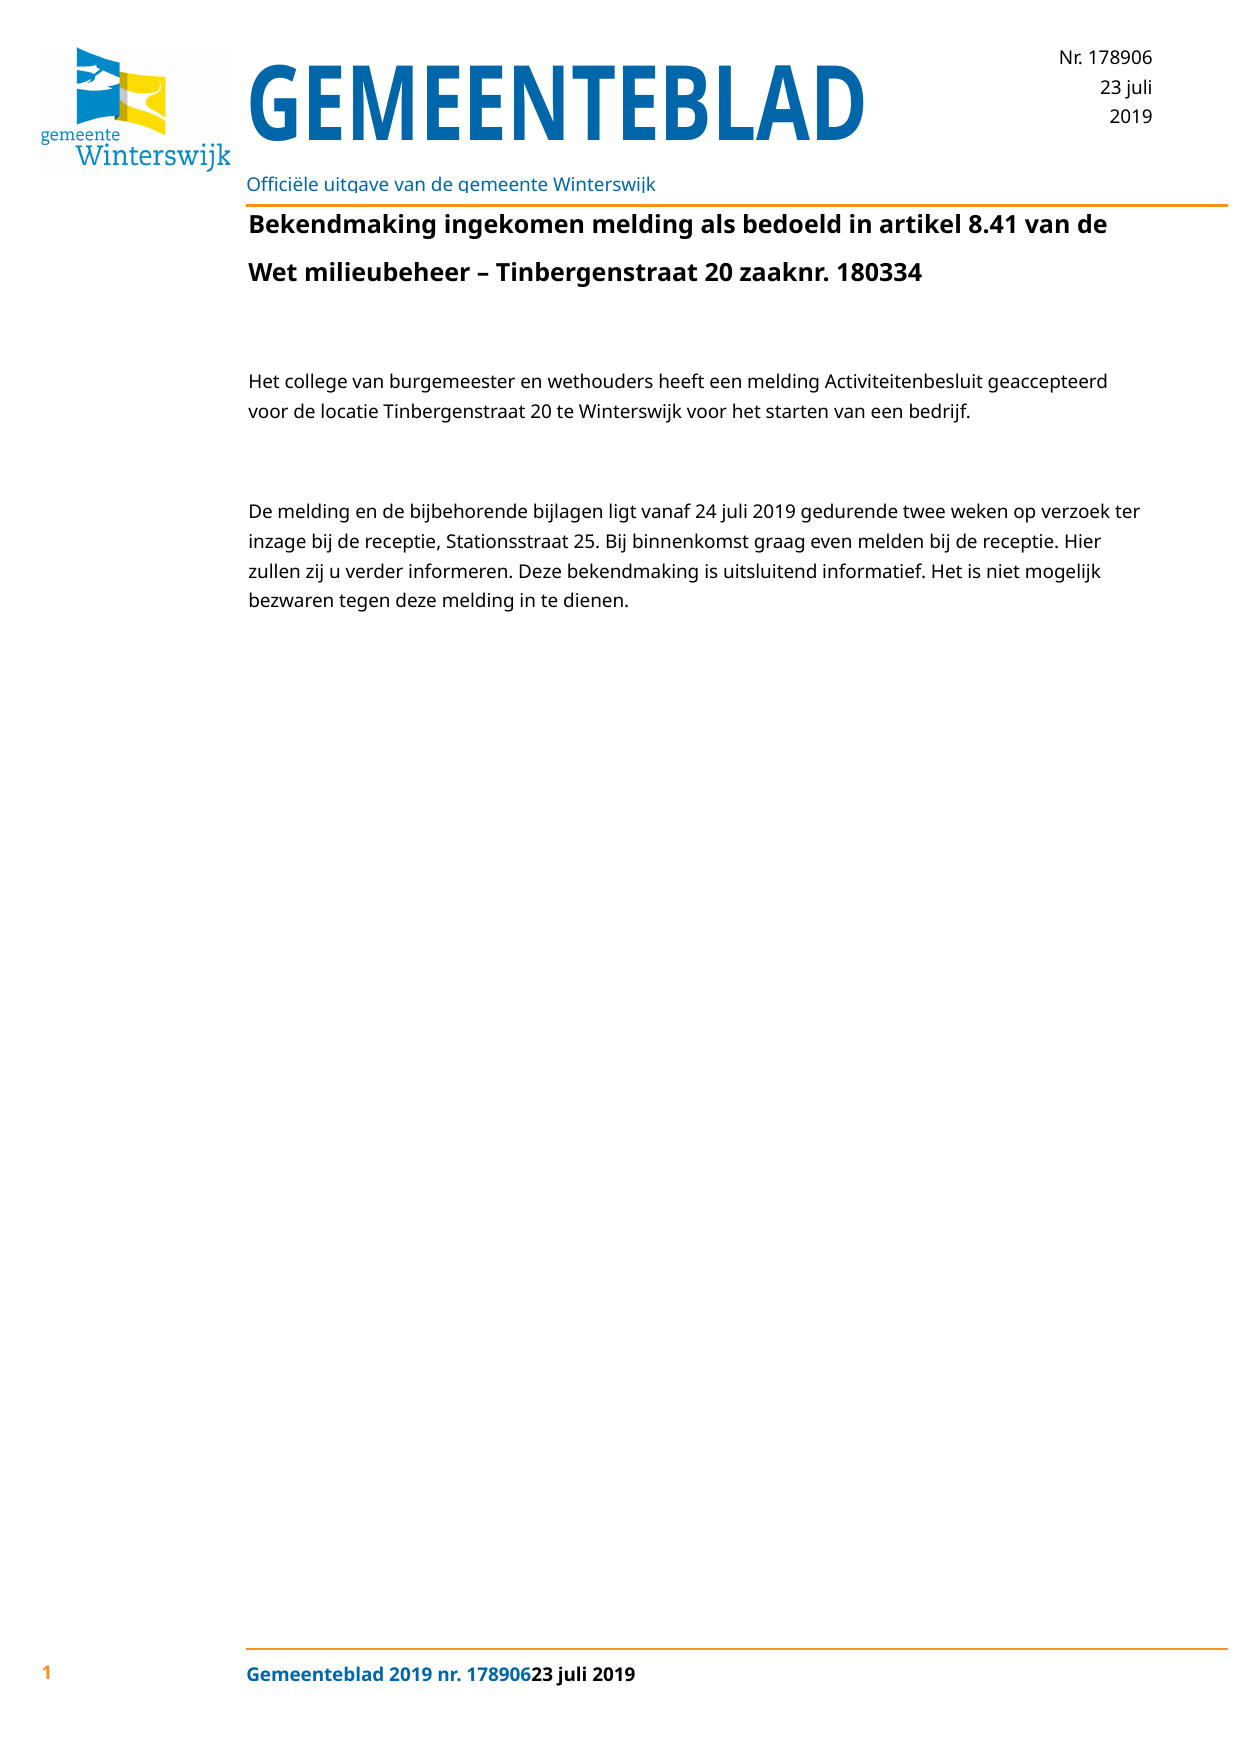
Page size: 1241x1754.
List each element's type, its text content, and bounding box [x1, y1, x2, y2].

text Bekendmaking ingekomen melding als bedoeld in artikel 8.41 van de Wet milieubeheer – Tinbergenstraat 20 zaaknr. 180334 [248, 207, 1152, 288]
picture [225, 153, 231, 162]
picture [41, 47, 231, 172]
text De melding en de bijbehorende bijlagen ligt vanaf 24 juli 2019 gedurende twee weken op verzoek ter inzage bij de receptie, Stationsstraat 25. Bij binnenkomst graag even melden bij de receptie. Hier zullen zij u verder informeren. Deze bekendmaking is uitsluitend informatief. Het is niet mogelijk bezwaren tegen deze melding in te dienen. [248, 499, 1152, 613]
text Het college van burgemeester en wethouders heeft een melding Activiteitenbesluit geaccepteerd voor de locatie Tinbergenstraat 20 te Winterswijk voor het starten van een bedrijf. [248, 368, 1152, 424]
